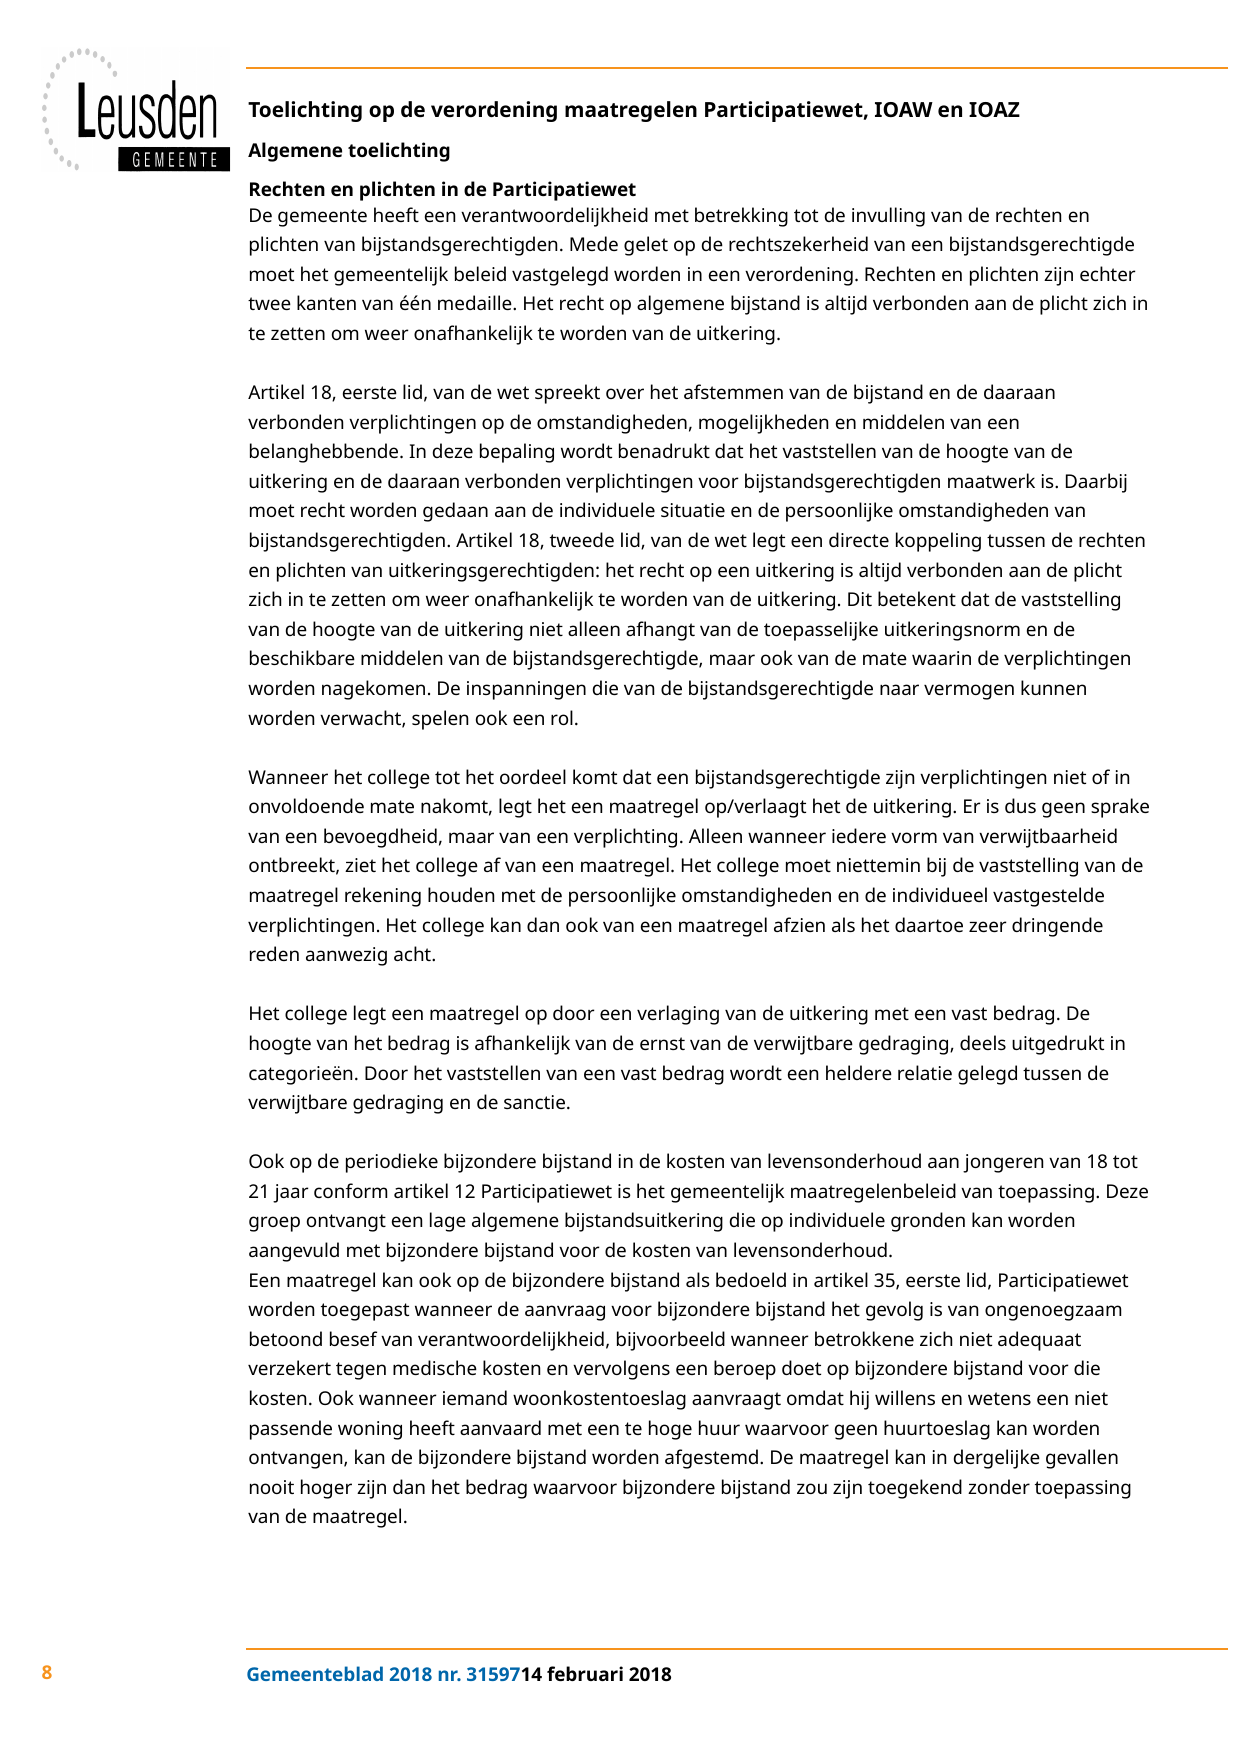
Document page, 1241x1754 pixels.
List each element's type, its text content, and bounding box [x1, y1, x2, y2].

text Het college legt een maatregel op door een verlaging van de uitkering met een vast bedrag. De hoogte van het bedrag is afhankelijk van de ernst van de verwijtbare gedraging, deels uitgedrukt in categorieën. Door het vaststellen van een vast bedrag wordt een heldere relatie gelegd tussen de verwijtbare gedraging en de sanctie. [248, 1001, 1152, 1115]
text De gemeente heeft een verantwoordelijkheid met betrekking tot de invulling van de rechten en plichten van bijstandsgerechtigden. Mede gelet op de rechtszekerheid van een bijstandsgerechtigde moet het gemeentelijk beleid vastgelegd worden in een verordening. Rechten en plichten zijn echter twee kanten van één medaille. Het recht op algemene bijstand is altijd verbonden aan de plicht zich in te zetten om weer onafhankelijk te worden van de uitkering. [248, 202, 1152, 346]
text Een maatregel kan ook op de bijzondere bijstand als bedoeld in artikel 35, eerste lid, Participatiewet worden toegepast wanneer de aanvraag voor bijzondere bijstand het gevolg is van ongenoegzaam betoond besef van verantwoordelijkheid, bijvoorbeeld wanneer betrokkene zich niet adequaat verzekert tegen medische kosten en vervolgens een beroep doet op bijzondere bijstand voor die kosten. Ook wanneer iemand woonkostentoeslag aanvraagt omdat hij willens en wetens een niet passende woning heeft aanvaard met een te hoge huur waarvoor geen huurtoeslag kan worden ontvangen, kan de bijzondere bijstand worden afgestemd. De maatregel kan in dergelijke gevallen nooit hoger zijn dan het bedrag waarvoor bijzondere bijstand zou zijn toegekend zonder toepassing van de maatregel. [248, 1267, 1152, 1529]
picture [41, 47, 231, 172]
text Rechten en plichten in de Participatiewet [248, 176, 1152, 202]
text Algemene toelichting [248, 137, 1152, 163]
text Ook op de periodieke bijzondere bijstand in de kosten van levensonderhoud aan jongeren van 18 tot 21 jaar conform artikel 12 Participatiewet is het gemeentelijk maatregelenbeleid van toepassing. Deze groep ontvangt een lage algemene bijstandsuitkering die op individuele gronden kan worden aangevuld met bijzondere bijstand voor de kosten van levensonderhoud. [248, 1148, 1152, 1263]
text Wanneer het college tot het oordeel komt dat een bijstandsgerechtigde zijn verplichtingen niet of in onvoldoende mate nakomt, legt het een maatregel op/verlaagt het de uitkering. Er is dus geen sprake van een bevoegdheid, maar van een verplichting. Alleen wanneer iedere vorm van verwijtbaarheid ontbreekt, ziet het college af van een maatregel. Het college moet niettemin bij de vaststelling van de maatregel rekening houden met de persoonlijke omstandigheden en de individueel vastgestelde verplichtingen. Het college kan dan ook van een maatregel afzien als het daartoe zeer dringende reden aanwezig acht. [248, 764, 1152, 967]
text Artikel 18, eerste lid, van de wet spreekt over het afstemmen van de bijstand en de daaraan verbonden verplichtingen op de omstandigheden, mogelijkheden en middelen van een belanghebbende. In deze bepaling wordt benadrukt dat het vaststellen van de hoogte van de uitkering en de daaraan verbonden verplichtingen voor bijstandsgerechtigden maatwerk is. Daarbij moet recht worden gedaan aan de individuele situatie en de persoonlijke omstandigheden van bijstandsgerechtigden. Artikel 18, tweede lid, van de wet legt een directe koppeling tussen de rechten en plichten van uitkeringsgerechtigden: het recht op een uitkering is altijd verbonden aan de plicht zich in te zetten om weer onafhankelijk te worden van de uitkering. Dit betekent dat de vaststelling van de hoogte van de uitkering niet alleen afhangt van de toepasselijke uitkeringsnorm en de beschikbare middelen van de bijstandsgerechtigde, maar ook van de mate waarin de verplichtingen worden nagekomen. De inspanningen die van de bijstandsgerechtigde naar vermogen kunnen worden verwacht, spelen ook een rol. [248, 379, 1152, 731]
text Toelichting op de verordening maatregelen Participatiewet, IOAW en IOAZ [248, 95, 1152, 123]
